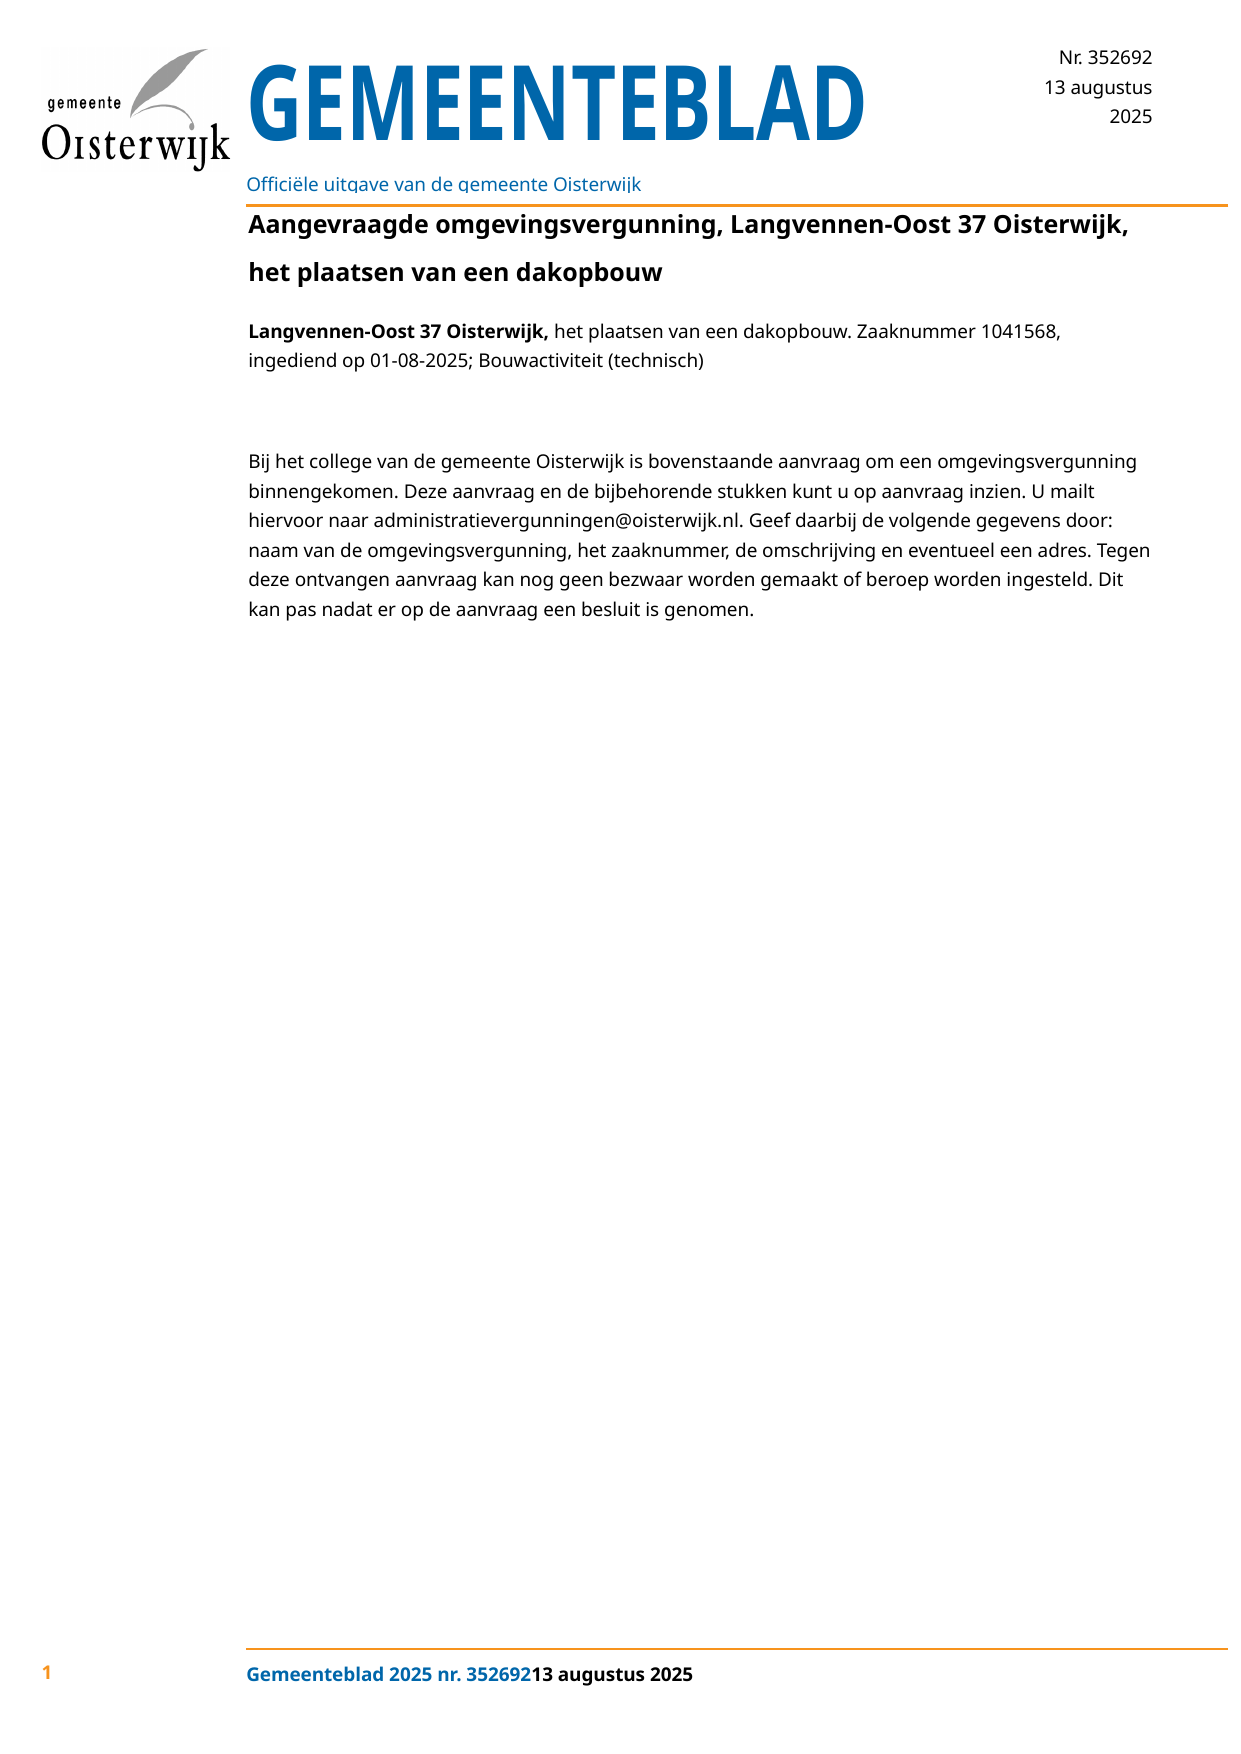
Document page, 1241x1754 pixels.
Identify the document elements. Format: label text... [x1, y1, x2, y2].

text Aangevraagde omgevingsvergunning, Langvennen-Oost 37 Oisterwijk, het plaatsen van een dakopbouw [248, 207, 1152, 288]
text Langvennen-Oost 37 Oisterwijk, het plaatsen van een dakopbouw. Zaaknummer 1041568, ingediend op 01-08-2025; Bouwactiviteit (technisch) [248, 318, 1152, 373]
text Bij het college van de gemeente Oisterwijk is bovenstaande aanvraag om een omgevingsvergunning binnengekomen. Deze aanvraag en de bijbehorende stukken kunt u op aanvraag inzien. U mailt hiervoor naar administratievergunningen@oisterwijk.nl. Geef daarbij de volgende gegevens door: naam van de omgevingsvergunning, het zaaknummer, de omschrijving en eventueel een adres. Tegen deze ontvangen aanvraag kan nog geen bezwaar worden gemaakt of beroep worden ingesteld. Dit kan pas nadat er op de aanvraag een besluit is genomen. [248, 448, 1152, 622]
picture [41, 47, 231, 172]
